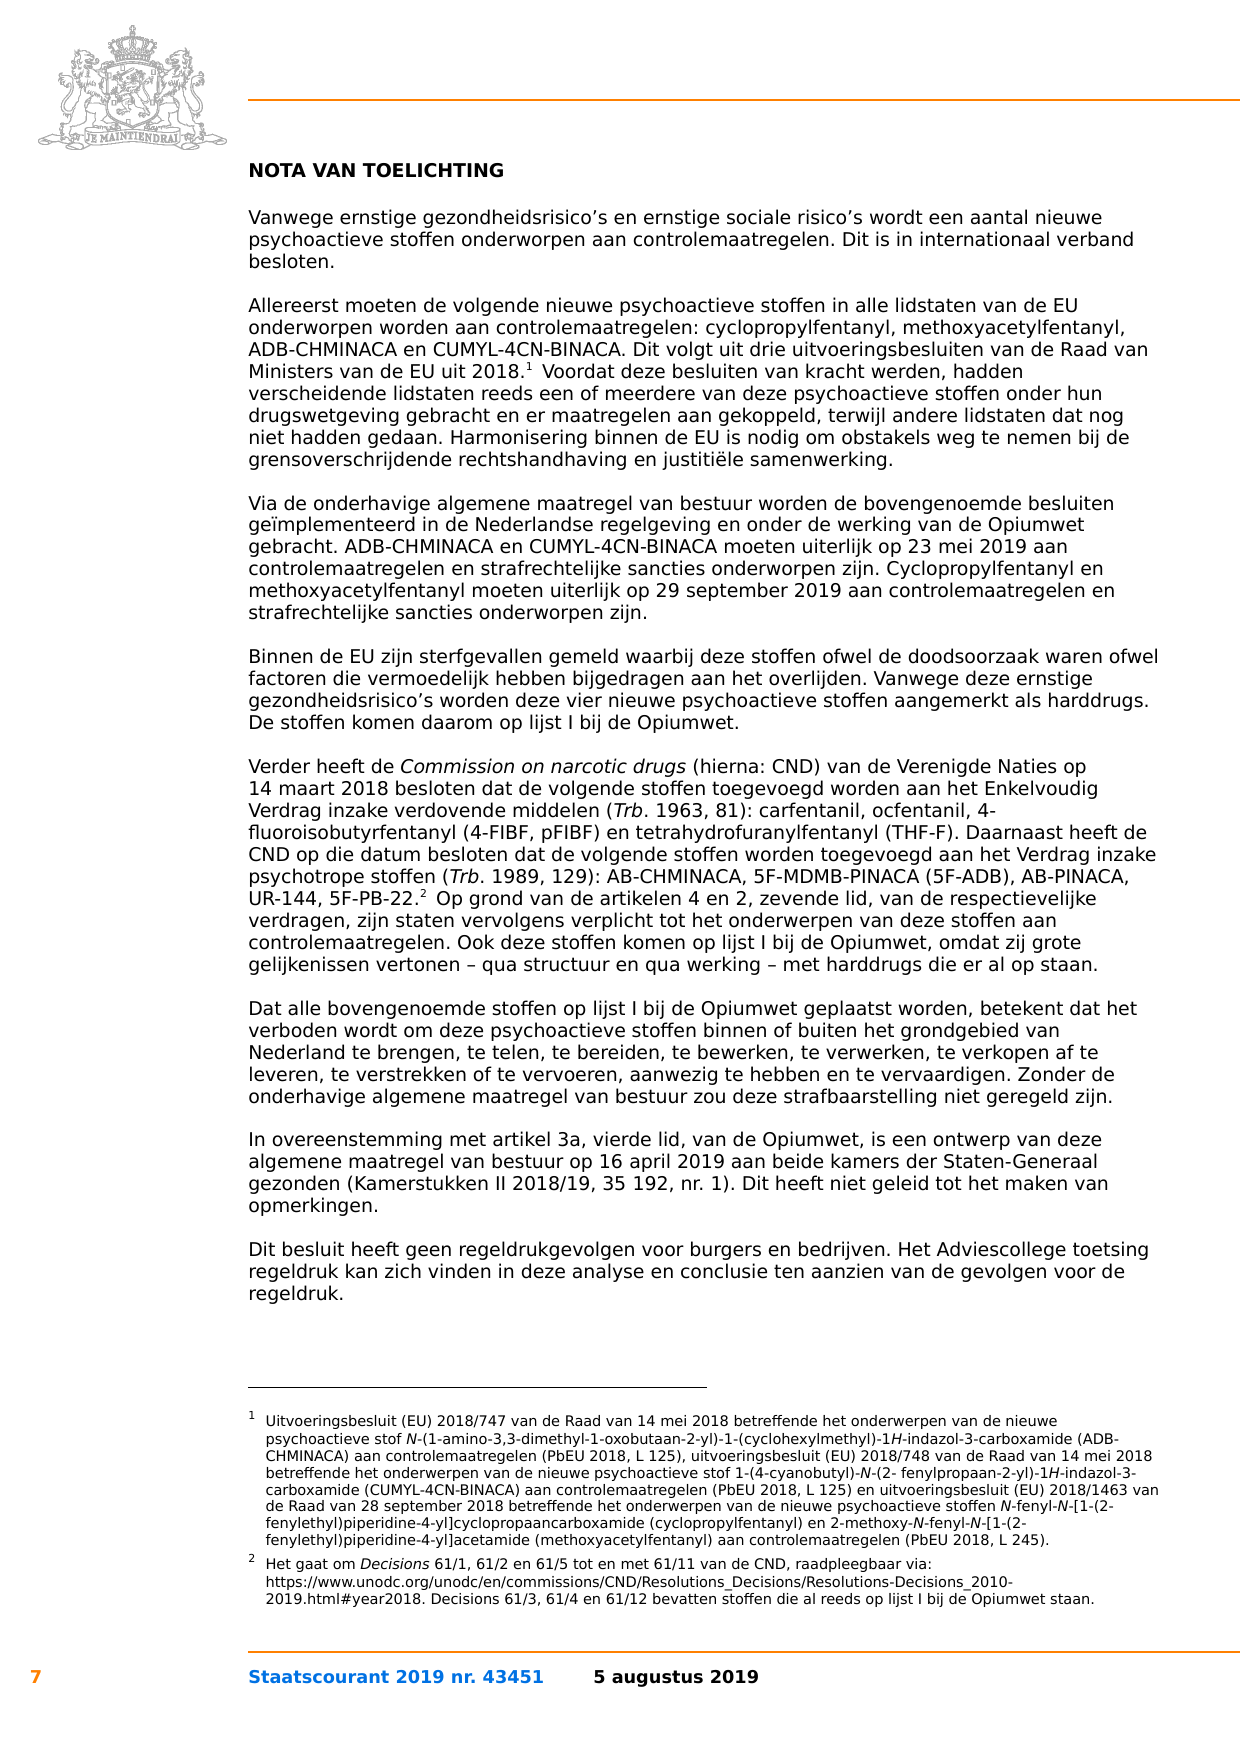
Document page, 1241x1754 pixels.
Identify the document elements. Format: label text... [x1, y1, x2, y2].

text In overeenstemming met artikel 3a, vierde lid, van de Opiumwet, is een ontwerp van deze algemene maatregel van bestuur op 16 april 2019 aan beide kamers der Staten-Generaal gezonden (Kamerstukken II 2018/19, 35 192, nr. 1). Dit heeft niet geleid tot het maken van opmerkingen. [248, 1129, 1163, 1217]
text Verder heeft de Commission on narcotic drugs (hierna: CND) van de Verenigde Naties op 14 maart 2018 besloten dat de volgende stoffen toegevoegd worden aan het Enkelvoudig Verdrag inzake verdovende middelen (Trb. 1963, 81): carfentanil, ocfentanil, 4-fluoroisobutyrfentanyl (4-FIBF, pFIBF) en tetrahydrofuranylfentanyl (THF-F). Daarnaast heeft de CND op die datum besloten dat de volgende stoffen worden toegevoegd aan het Verdrag inzake psychotrope stoffen (Trb. 1989, 129): AB-CHMINACA, 5F-MDMB-PINACA (5F-ADB), AB-PINACA, UR-144, 5F-PB-22. Op grond van de artikelen 4 en 2, zevende lid, van de respectievelijke verdragen, zijn staten vervolgens verplicht tot het onderwerpen van deze stoffen aan controlemaatregelen. Ook deze stoffen komen op lijst I bij de Opiumwet, omdat zij grote gelijkenissen vertonen – qua structuur en qua werking – met harddrugs die er al op staan. [248, 756, 1163, 976]
text Dat alle bovengenoemde stoffen op lijst I bij de Opiumwet geplaatst worden, betekent dat het verboden wordt om deze psychoactieve stoffen binnen of buiten het grondgebied van Nederland te brengen, te telen, te bereiden, te bewerken, te verwerken, te verkopen af te leveren, te verstrekken of te vervoeren, aanwezig te hebben en te vervaardigen. Zonder de onderhavige algemene maatregel van bestuur zou deze strafbaarstelling niet geregeld zijn. [248, 998, 1163, 1107]
text Allereerst moeten de volgende nieuwe psychoactieve stoffen in alle lidstaten van de EU onderworpen worden aan controlemaatregelen: cyclopropylfentanyl, methoxyacetylfentanyl, ADB-CHMINACA en CUMYL-4CN-BINACA. Dit volgt uit drie uitvoeringsbesluiten van de Raad van Ministers van de EU uit 2018. Voordat deze besluiten van kracht werden, hadden verscheidende lidstaten reeds een of meerdere van deze psychoactieve stoffen onder hun drugswetgeving gebracht en er maatregelen aan gekoppeld, terwijl andere lidstaten dat nog niet hadden gedaan. Harmonisering binnen de EU is nodig om obstakels weg te nemen bij de grensoverschrijdende rechtshandhaving en justitiële samenwerking. [248, 295, 1163, 471]
text Het gaat om Decisions 61/1, 61/2 en 61/5 tot en met 61/11 van de CND, raadpleegbaar via: https://www.unodc.org/unodc/en/commissions/CND/Resolutions_Decisions/Resolutions-Decisions_2010-2019.html#year2018. Decisions 61/3, 61/4 en 61/12 bevatten stoffen die al reeds op lijst I bij de Opiumwet staan. [248, 1552, 1163, 1608]
text Vanwege ernstige gezondheidsrisico’s en ernstige sociale risico’s wordt een aantal nieuwe psychoactieve stoffen onderworpen aan controlemaatregelen. Dit is in internationaal verband besloten. [248, 207, 1163, 273]
picture [38, 25, 227, 150]
text Dit besluit heeft geen regeldrukgevolgen voor burgers en bedrijven. Het Adviescollege toetsing regeldruk kan zich vinden in deze analyse en conclusie ten aanzien van de gevolgen voor de regeldruk. [248, 1239, 1163, 1305]
text Binnen de EU zijn sterfgevallen gemeld waarbij deze stoffen ofwel de doodsoorzaak waren ofwel factoren die vermoedelijk hebben bijgedragen aan het overlijden. Vanwege deze ernstige gezondheidsrisico’s worden deze vier nieuwe psychoactieve stoffen aangemerkt als harddrugs. De stoffen komen daarom op lijst I bij de Opiumwet. [248, 646, 1163, 734]
text Via de onderhavige algemene maatregel van bestuur worden de bovengenoemde besluiten geïmplementeerd in de Nederlandse regelgeving en onder de werking van de Opiumwet gebracht. ADB-CHMINACA en CUMYL-4CN-BINACA moeten uiterlijk op 23 mei 2019 aan controlemaatregelen en strafrechtelijke sancties onderworpen zijn. Cyclopropylfentanyl en methoxyacetylfentanyl moeten uiterlijk op 29 september 2019 aan controlemaatregelen en strafrechtelijke sancties onderworpen zijn. [248, 492, 1163, 624]
subtitle NOTA VAN TOELICHTING [248, 160, 1163, 182]
text Uitvoeringsbesluit (EU) 2018/747 van de Raad van 14 mei 2018 betreffende het onderwerpen van de nieuwe psychoactieve stof N-(1-amino-3,3-dimethyl-1-oxobutaan-2-yl)-1-(cyclohexylmethyl)-1H-indazol-3-carboxamide (ADB-CHMINACA) aan controlemaatregelen (PbEU 2018, L 125), uitvoeringsbesluit (EU) 2018/748 van de Raad van 14 mei 2018 betreffende het onderwerpen van de nieuwe psychoactieve stof 1-(4-cyanobutyl)-N-(2- fenylpropaan-2-yl)-1H-indazol-3-carboxamide (CUMYL-4CN-BINACA) aan controlemaatregelen (PbEU 2018, L 125) en uitvoeringsbesluit (EU) 2018/1463 van de Raad van 28 september 2018 betreffende het onderwerpen van de nieuwe psychoactieve stoffen N-fenyl-N-[1-(2-fenylethyl)piperidine-4-yl]cyclopropaancarboxamide (cyclopropylfentanyl) en 2-methoxy-N-fenyl-N-[1-(2-fenylethyl)piperidine-4-yl]acetamide (methoxyacetylfentanyl) aan controlemaatregelen (PbEU 2018, L 245). [248, 1409, 1163, 1549]
